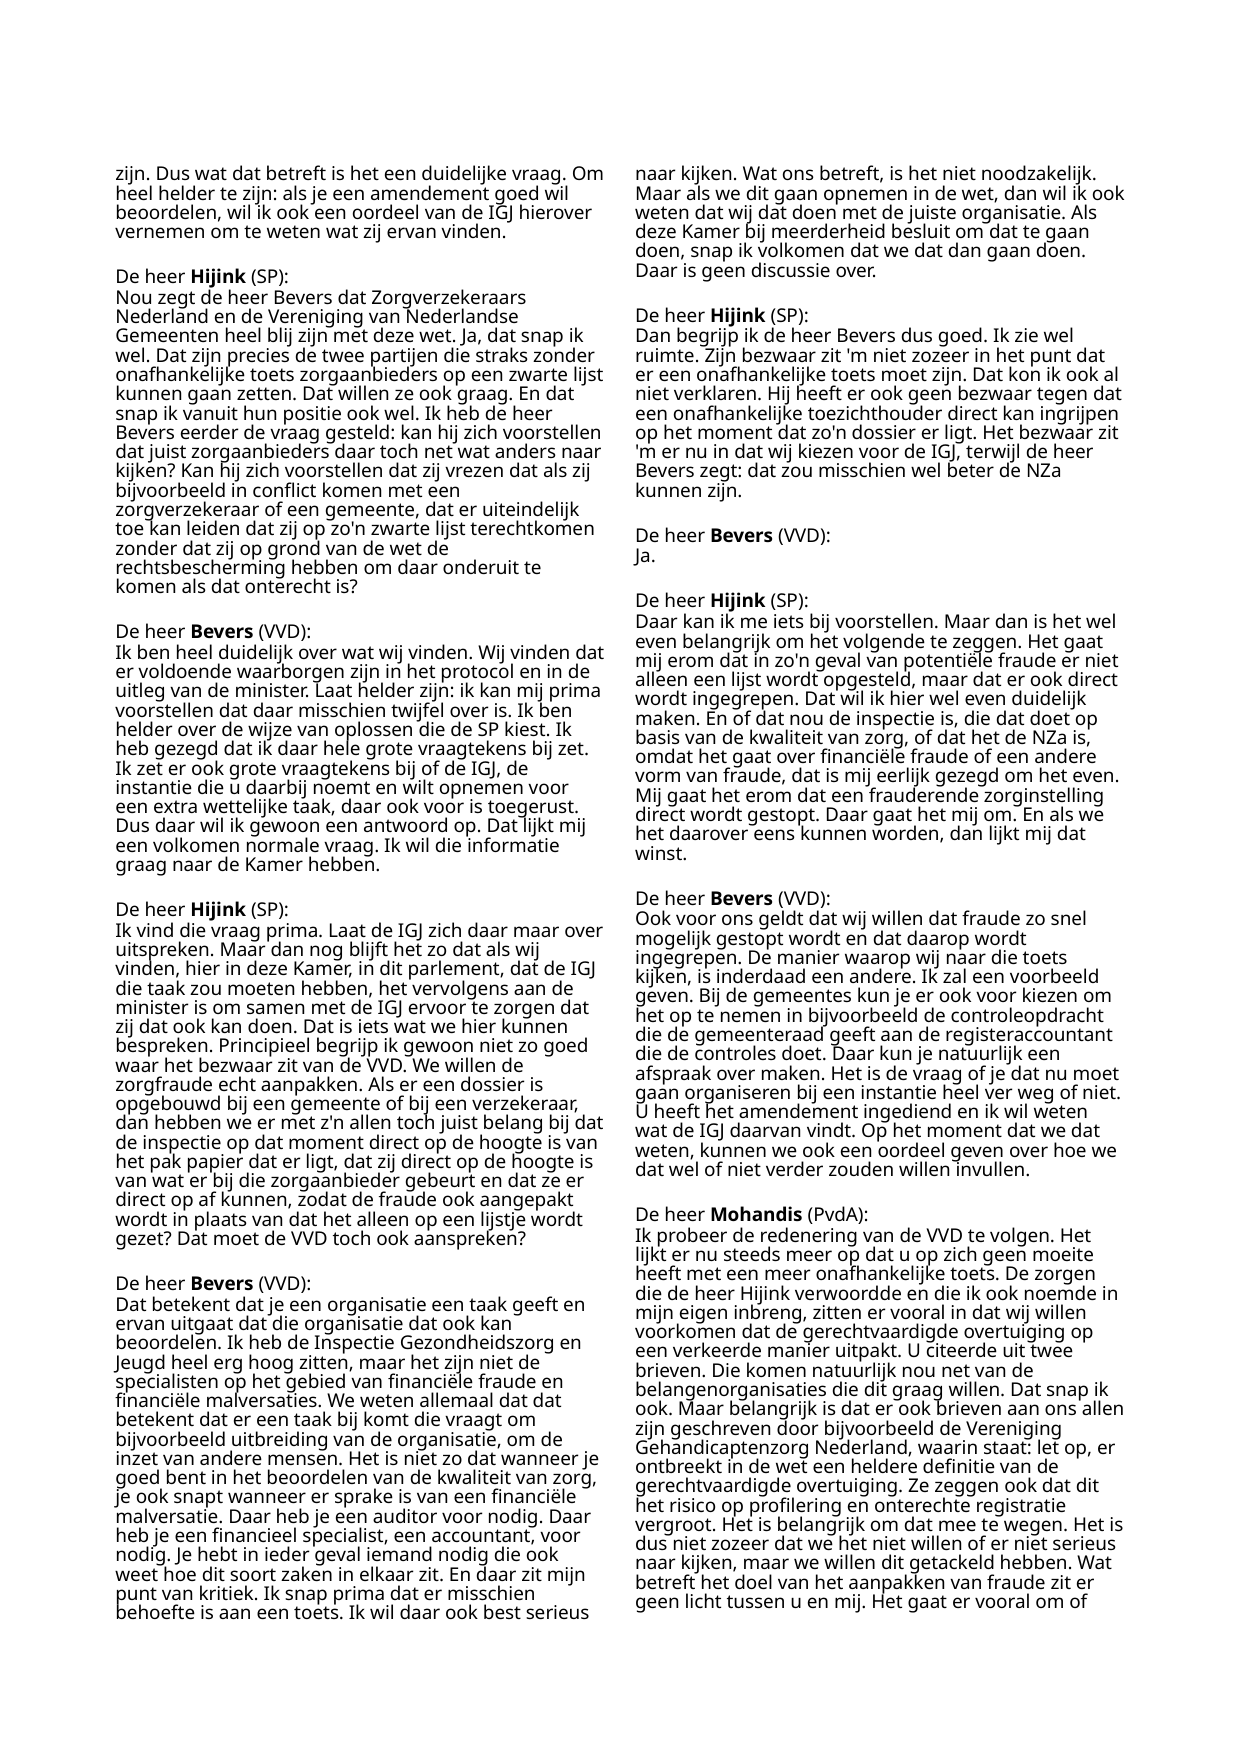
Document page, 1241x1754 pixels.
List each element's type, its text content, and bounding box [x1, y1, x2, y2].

text De heer Bevers (VVD): [635, 885, 1125, 910]
text Dan begrijp ik de heer Bevers dus goed. Ik zie wel ruimte. Zijn bezwaar zit 'm niet zozeer in het punt dat er een onafhankelijke toets moet zijn. Dat kon ik ook al niet verklaren. Hij heeft er ook geen bezwaar tegen dat een onafhankelijke toezichthouder direct kan ingrijpen op het moment dat zo'n dossier er ligt. Het bezwaar zit 'm er nu in dat wij kiezen voor de IGJ, terwijl de heer Bevers zegt: dat zou misschien wel beter de NZa kunnen zijn. [635, 327, 1125, 501]
text De heer Bevers (VVD): [115, 618, 605, 644]
text De heer Bevers (VVD): [115, 1270, 605, 1296]
text Ik vind die vraag prima. Laat de IGJ zich daar maar over uitspreken. Maar dan nog blijft het zo dat als wij vinden, hier in deze Kamer, in dit parlement, dat de IGJ die taak zou moeten hebben, het vervolgens aan de minister is om samen met de IGJ ervoor te zorgen dat zij dat ook kan doen. Dat is iets wat we hier kunnen bespreken. Principieel begrijp ik gewoon niet zo goed waar het bezwaar zit van de VVD. We willen de zorgfraude echt aanpakken. Als er een dossier is opgebouwd bij een gemeente of bij een verzekeraar, dan hebben we er met z'n allen toch juist belang bij dat de inspectie op dat moment direct op de hoogte is van het pak papier dat er ligt, dat zij direct op de hoogte is van wat er bij die zorgaanbieder gebeurt en dat ze er direct op af kunnen, zodat de fraude ook aangepakt wordt in plaats van dat het alleen op een lijstje wordt gezet? Dat moet de VVD toch ook aanspreken? [115, 922, 605, 1249]
text De heer Hijink (SP): [635, 588, 1125, 613]
text De heer Bevers (VVD): [635, 522, 1125, 547]
text Ik probeer de redenering van de VVD te volgen. Het lijkt er nu steeds meer op dat u op zich geen moeite heeft met een meer onafhankelijke toets. De zorgen die de heer Hijink verwoordde en die ik ook noemde in mijn eigen inbreng, zitten er vooral in dat wij willen voorkomen dat de gerechtvaardigde overtuiging op een verkeerde manier uitpakt. U citeerde uit twee brieven. Die komen natuurlijk nou net van de belangenorganisaties die dit graag willen. Dat snap ik ook. Maar belangrijk is dat er ook brieven aan ons allen zijn geschreven door bijvoorbeeld de Vereniging Gehandicaptenzorg Nederland, waarin staat: let op, er ontbreekt in de wet een heldere definitie van de gerechtvaardigde overtuiging. Ze zeggen ook dat dit het risico op profilering en onterechte registratie vergroot. Het is belangrijk om dat mee te wegen. Het is dus niet zozeer dat we het niet willen of er niet serieus naar kijken, maar we willen dit getackeld hebben. Wat betreft het doel van het aanpakken van fraude zit er geen licht tussen u en mij. Het gaat er vooral om of [635, 1227, 1125, 1612]
text Ik ben heel duidelijk over wat wij vinden. Wij vinden dat er voldoende waarborgen zijn in het protocol en in de uitleg van de minister. Laat helder zijn: ik kan mij prima voorstellen dat daar misschien twijfel over is. Ik ben helder over de wijze van oplossen die de SP kiest. Ik heb gezegd dat ik daar hele grote vraagtekens bij zet. Ik zet er ook grote vraagtekens bij of de IGJ, de instantie die u daarbij noemt en wilt opnemen voor een extra wettelijke taak, daar ook voor is toegerust. Dus daar wil ik gewoon een antwoord op. Dat lijkt mij een volkomen normale vraag. Ik wil die informatie graag naar de Kamer hebben. [115, 644, 605, 875]
text Ook voor ons geldt dat wij willen dat fraude zo snel mogelijk gestopt wordt en dat daarop wordt ingegrepen. De manier waarop wij naar die toets kijken, is inderdaad een andere. Ik zal een voorbeeld geven. Bij de gemeentes kun je er ook voor kiezen om het op te nemen in bijvoorbeeld de controleopdracht die de gemeenteraad geeft aan de registeraccountant die de controles doet. Daar kun je natuurlijk een afspraak over maken. Het is de vraag of je dat nu moet gaan organiseren bij een instantie heel ver weg of niet. U heeft het amendement ingediend en ik wil weten wat de IGJ daarvan vindt. Op het moment dat we dat weten, kunnen we ook een oordeel geven over hoe we dat wel of niet verder zouden willen invullen. [635, 910, 1125, 1180]
text De heer Hijink (SP): [115, 896, 605, 922]
text Ja. [635, 547, 1125, 567]
text Daar kan ik me iets bij voorstellen. Maar dan is het wel even belangrijk om het volgende te zeggen. Het gaat mij erom dat in zo'n geval van potentiële fraude er niet alleen een lijst wordt opgesteld, maar dat er ook direct wordt ingegrepen. Dat wil ik hier wel even duidelijk maken. En of dat nou de inspectie is, die dat doet op basis van de kwaliteit van zorg, of dat het de NZa is, omdat het gaat over financiële fraude of een andere vorm van fraude, dat is mij eerlijk gezegd om het even. Mij gaat het erom dat een frauderende zorginstelling direct wordt gestopt. Daar gaat het mij om. En als we het daarover eens kunnen worden, dan lijkt mij dat winst. [635, 613, 1125, 864]
text zijn. Dus wat dat betreft is het een duidelijke vraag. Om heel helder te zijn: als je een amendement goed wil beoordelen, wil ik ook een oordeel van de IGJ hierover vernemen om te weten wat zij ervan vinden. [115, 165, 605, 242]
text De heer Hijink (SP): [115, 263, 605, 289]
text naar kijken. Wat ons betreft, is het niet noodzakelijk. Maar als we dit gaan opnemen in de wet, dan wil ik ook weten dat wij dat doen met de juiste organisatie. Als deze Kamer bij meerderheid besluit om dat te gaan doen, snap ik volkomen dat we dat dan gaan doen. Daar is geen discussie over. [635, 165, 1125, 281]
text Dat betekent dat je een organisatie een taak geeft en ervan uitgaat dat die organisatie dat ook kan beoordelen. Ik heb de Inspectie Gezondheidszorg en Jeugd heel erg hoog zitten, maar het zijn niet de specialisten op het gebied van financiële fraude en financiële malversaties. We weten allemaal dat dat betekent dat er een taak bij komt die vraagt om bijvoorbeeld uitbreiding van de organisatie, om de inzet van andere mensen. Het is niet zo dat wanneer je goed bent in het beoordelen van de kwaliteit van zorg, je ook snapt wanneer er sprake is van een financiële malversatie. Daar heb je een auditor voor nodig. Daar heb je een financieel specialist, een accountant, voor nodig. Je hebt in ieder geval iemand nodig die ook weet hoe dit soort zaken in elkaar zit. En daar zit mijn punt van kritiek. Ik snap prima dat er misschien behoefte is aan een toets. Ik wil daar ook best serieus [115, 1296, 605, 1623]
text De heer Hijink (SP): [635, 302, 1125, 327]
text De heer Mohandis (PvdA): [635, 1201, 1125, 1227]
text Nou zegt de heer Bevers dat Zorgverzekeraars Nederland en de Vereniging van Nederlandse Gemeenten heel blij zijn met deze wet. Ja, dat snap ik wel. Dat zijn precies de twee partijen die straks zonder onafhankelijke toets zorgaanbieders op een zwarte lijst kunnen gaan zetten. Dat willen ze ook graag. En dat snap ik vanuit hun positie ook wel. Ik heb de heer Bevers eerder de vraag gesteld: kan hij zich voorstellen dat juist zorgaanbieders daar toch net wat anders naar kijken? Kan hij zich voorstellen dat zij vrezen dat als zij bijvoorbeeld in conflict komen met een zorgverzekeraar of een gemeente, dat er uiteindelijk toe kan leiden dat zij op zo'n zwarte lijst terechtkomen zonder dat zij op grond van de wet de rechtsbescherming hebben om daar onderuit te komen als dat onterecht is? [115, 289, 605, 597]
